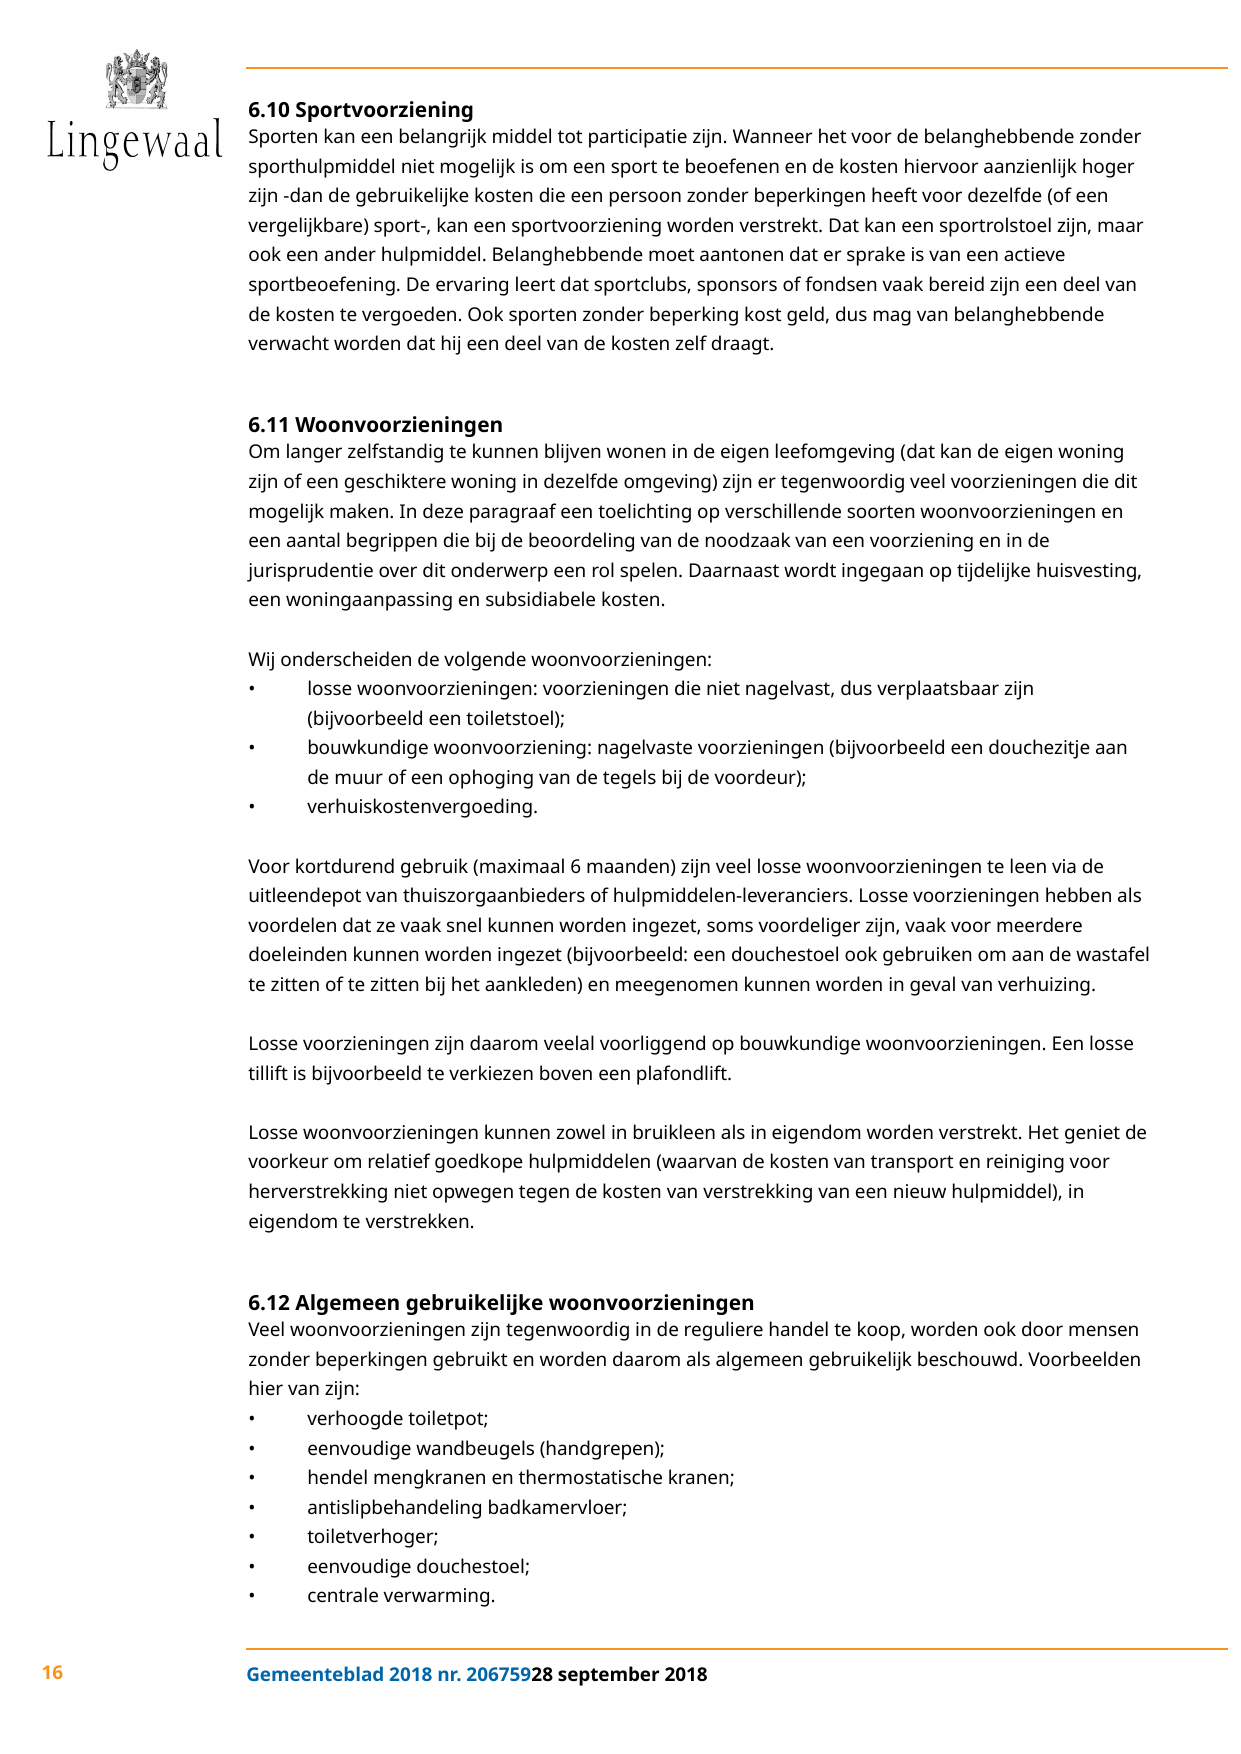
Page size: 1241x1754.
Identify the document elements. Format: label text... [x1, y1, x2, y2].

text Voor kortdurend gebruik (maximaal 6 maanden) zijn veel losse woonvoorzieningen te leen via de uitleendepot van thuiszorgaanbieders of hulpmiddelen-leveranciers. Losse voorzieningen hebben als voordelen dat ze vaak snel kunnen worden ingezet, soms voordeliger zijn, vaak voor meerdere doeleinden kunnen worden ingezet (bijvoorbeeld: een douchestoel ook gebruiken om aan de wastafel te zitten of te zitten bij het aankleden) en meegenomen kunnen worden in geval van verhuizing. [248, 853, 1152, 997]
list verhoogde toiletpot; [248, 1405, 1152, 1431]
picture [41, 47, 231, 172]
text Sporten kan een belangrijk middel tot participatie zijn. Wanneer het voor de belanghebbende zonder sporthulpmiddel niet mogelijk is om een sport te beoefenen en de kosten hiervoor aanzienlijk hoger zijn -dan de gebruikelijke kosten die een persoon zonder beperkingen heeft voor dezelfde (of een vergelijkbare) sport-, kan een sportvoorziening worden verstrekt. Dat kan een sportrolstoel zijn, maar ook een ander hulpmiddel. Belanghebbende moet aantonen dat er sprake is van een actieve sportbeoefening. De ervaring leert dat sportclubs, sponsors of fondsen vaak bereid zijn een deel van de kosten te vergoeden. Ook sporten zonder beperking kost geld, dus mag van belanghebbende verwacht worden dat hij een deel van de kosten zelf draagt. [248, 123, 1152, 356]
text Losse woonvoorzieningen kunnen zowel in bruikleen als in eigendom worden verstrekt. Het geniet de voorkeur om relatief goedkope hulpmiddelen (waarvan de kosten van transport en reiniging voor herverstrekking niet opwegen tegen de kosten van verstrekking van een nieuw hulpmiddel), in eigendom te verstrekken. [248, 1119, 1152, 1234]
list hendel mengkranen en thermostatische kranen; [248, 1464, 1152, 1490]
list verhuiskostenvergoeding. [248, 794, 1152, 819]
list centrale verwarming. [248, 1583, 1152, 1608]
text Om langer zelfstandig te kunnen blijven wonen in de eigen leefomgeving (dat kan de eigen woning zijn of een geschiktere woning in dezelfde omgeving) zijn er tegenwoordig veel voorzieningen die dit mogelijk maken. In deze paragraaf een toelichting op verschillende soorten woonvoorzieningen en een aantal begrippen die bij de beoordeling van de noodzaak van een voorziening en in de jurisprudentie over dit onderwerp een rol spelen. Daarnaast wordt ingegaan op tijdelijke huisvesting, een woningaanpassing en subsidiabele kosten. [248, 439, 1152, 612]
text 6.11 Woonvoorzieningen [248, 410, 1152, 439]
list eenvoudige wandbeugels (handgrepen); [248, 1435, 1152, 1460]
text Veel woonvoorzieningen zijn tegenwoordig in de reguliere handel te koop, worden ook door mensen zonder beperkingen gebruikt en worden daarom als algemeen gebruikelijk beschouwd. Voorbeelden hier van zijn: [248, 1316, 1152, 1401]
text Wij onderscheiden de volgende woonvoorzieningen: [248, 646, 1152, 672]
list antislipbehandeling badkamervloer; [248, 1494, 1152, 1519]
text 6.10 Sportvoorziening [248, 95, 1152, 123]
list eenvoudige douchestoel; [248, 1553, 1152, 1579]
text Losse voorzieningen zijn daarom veelal voorliggend op bouwkundige woonvoorzieningen. Een losse tillift is bijvoorbeeld te verkiezen boven een plafondlift. [248, 1030, 1152, 1086]
list bouwkundige woonvoorziening: nagelvaste voorzieningen (bijvoorbeeld een douchezitje aan de muur of een ophoging van de tegels bij de voordeur); [248, 734, 1152, 790]
text 6.12 Algemeen gebruikelijke woonvoorzieningen [248, 1288, 1152, 1316]
list toiletverhoger; [248, 1523, 1152, 1549]
list losse woonvoorzieningen: voorzieningen die niet nagelvast, dus verplaatsbaar zijn (bijvoorbeeld een toiletstoel); [248, 675, 1152, 731]
